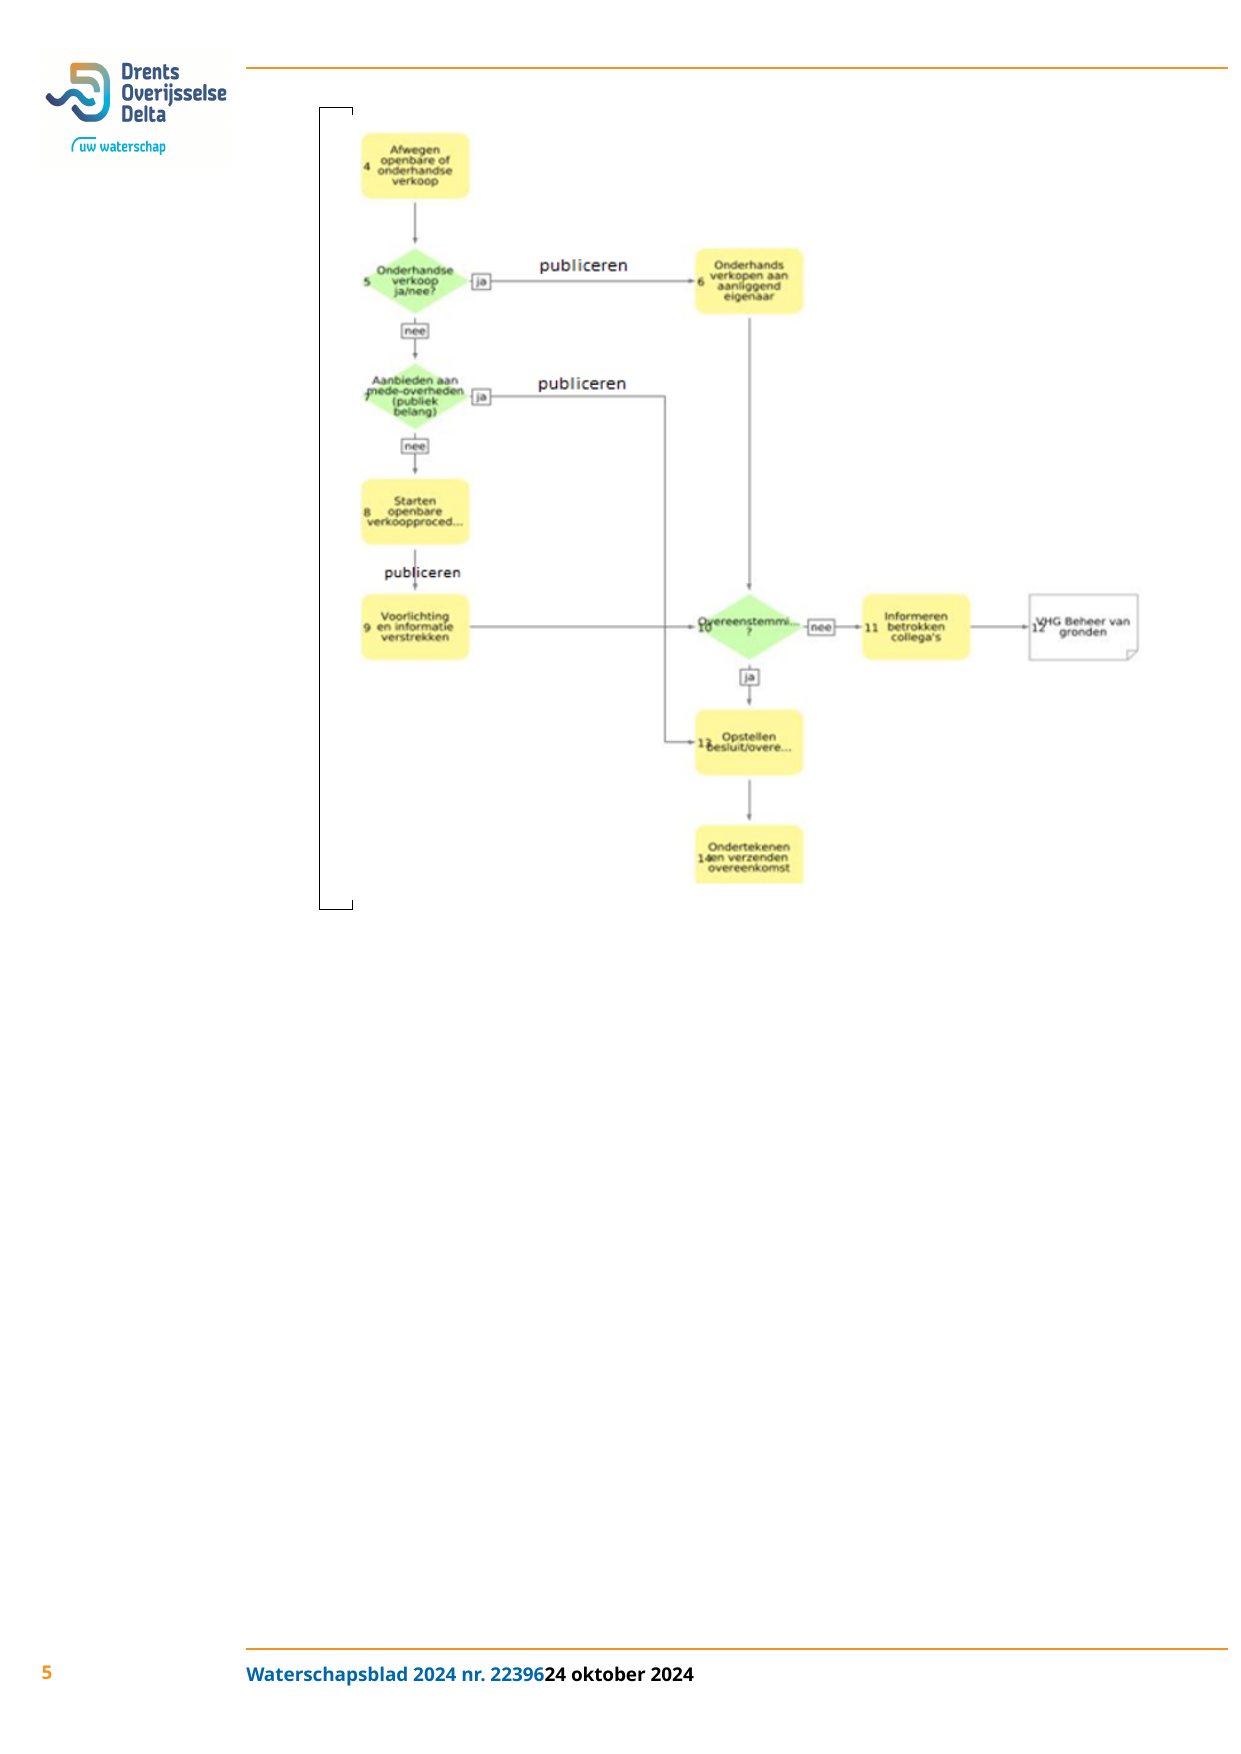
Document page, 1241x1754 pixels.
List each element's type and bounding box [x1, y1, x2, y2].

picture [41, 47, 231, 172]
picture [327, 115, 1155, 900]
